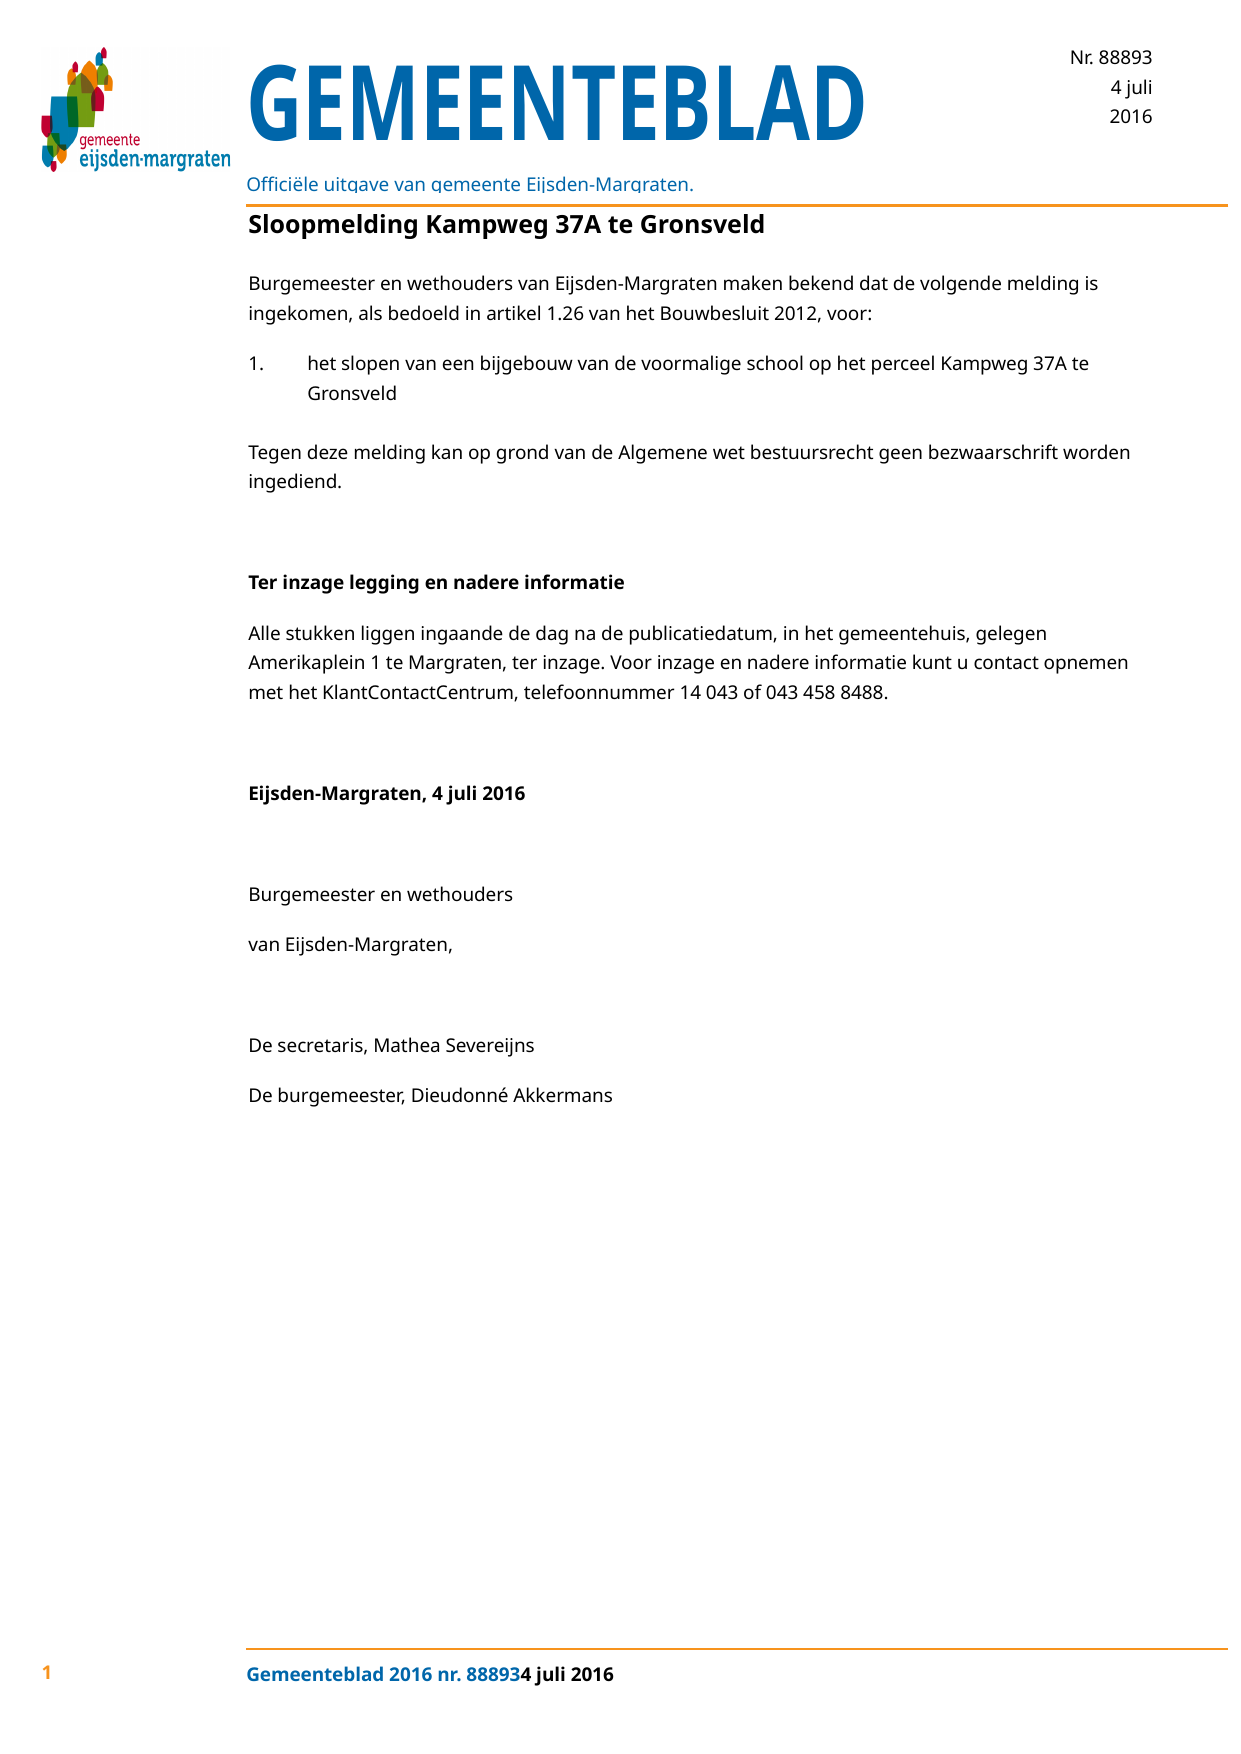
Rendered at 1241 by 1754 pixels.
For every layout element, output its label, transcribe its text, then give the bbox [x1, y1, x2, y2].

text Sloopmelding Kampweg 37A te Gronsveld [248, 207, 1152, 241]
text van Eijsden-Margraten, [248, 931, 1152, 957]
text Tegen deze melding kan op grond van de Algemene wet bestuursrecht geen bezwaarschrift worden ingediend. [248, 439, 1152, 494]
text Burgemeester en wethouders van Eijsden-Margraten maken bekend dat de volgende melding is ingekomen, als bedoeld in artikel 1.26 van het Bouwbesluit 2012, voor: [248, 270, 1152, 326]
text De secretaris, Mathea Severeijns [248, 1032, 1152, 1058]
text De burgemeester, Dieudonné Akkermans [248, 1082, 1152, 1108]
text Alle stukken liggen ingaande de dag na de publicatiedatum, in het gemeentehuis, gelegen Amerikaplein 1 te Margraten, ter inzage. Voor inzage en nadere informatie kunt u contact opnemen met het KlantContactCentrum, telefoonnummer 14 043 of 043 458 8488. [248, 620, 1152, 705]
picture [41, 47, 231, 172]
text Eijsden-Margraten, 4 juli 2016 [248, 780, 1152, 806]
list het slopen van een bijgebouw van de voormalige school op het perceel Kampweg 37A te Gronsveld [248, 350, 1152, 406]
text Burgemeester en wethouders [248, 881, 1152, 906]
text Ter inzage legging en nadere informatie [248, 569, 1152, 595]
